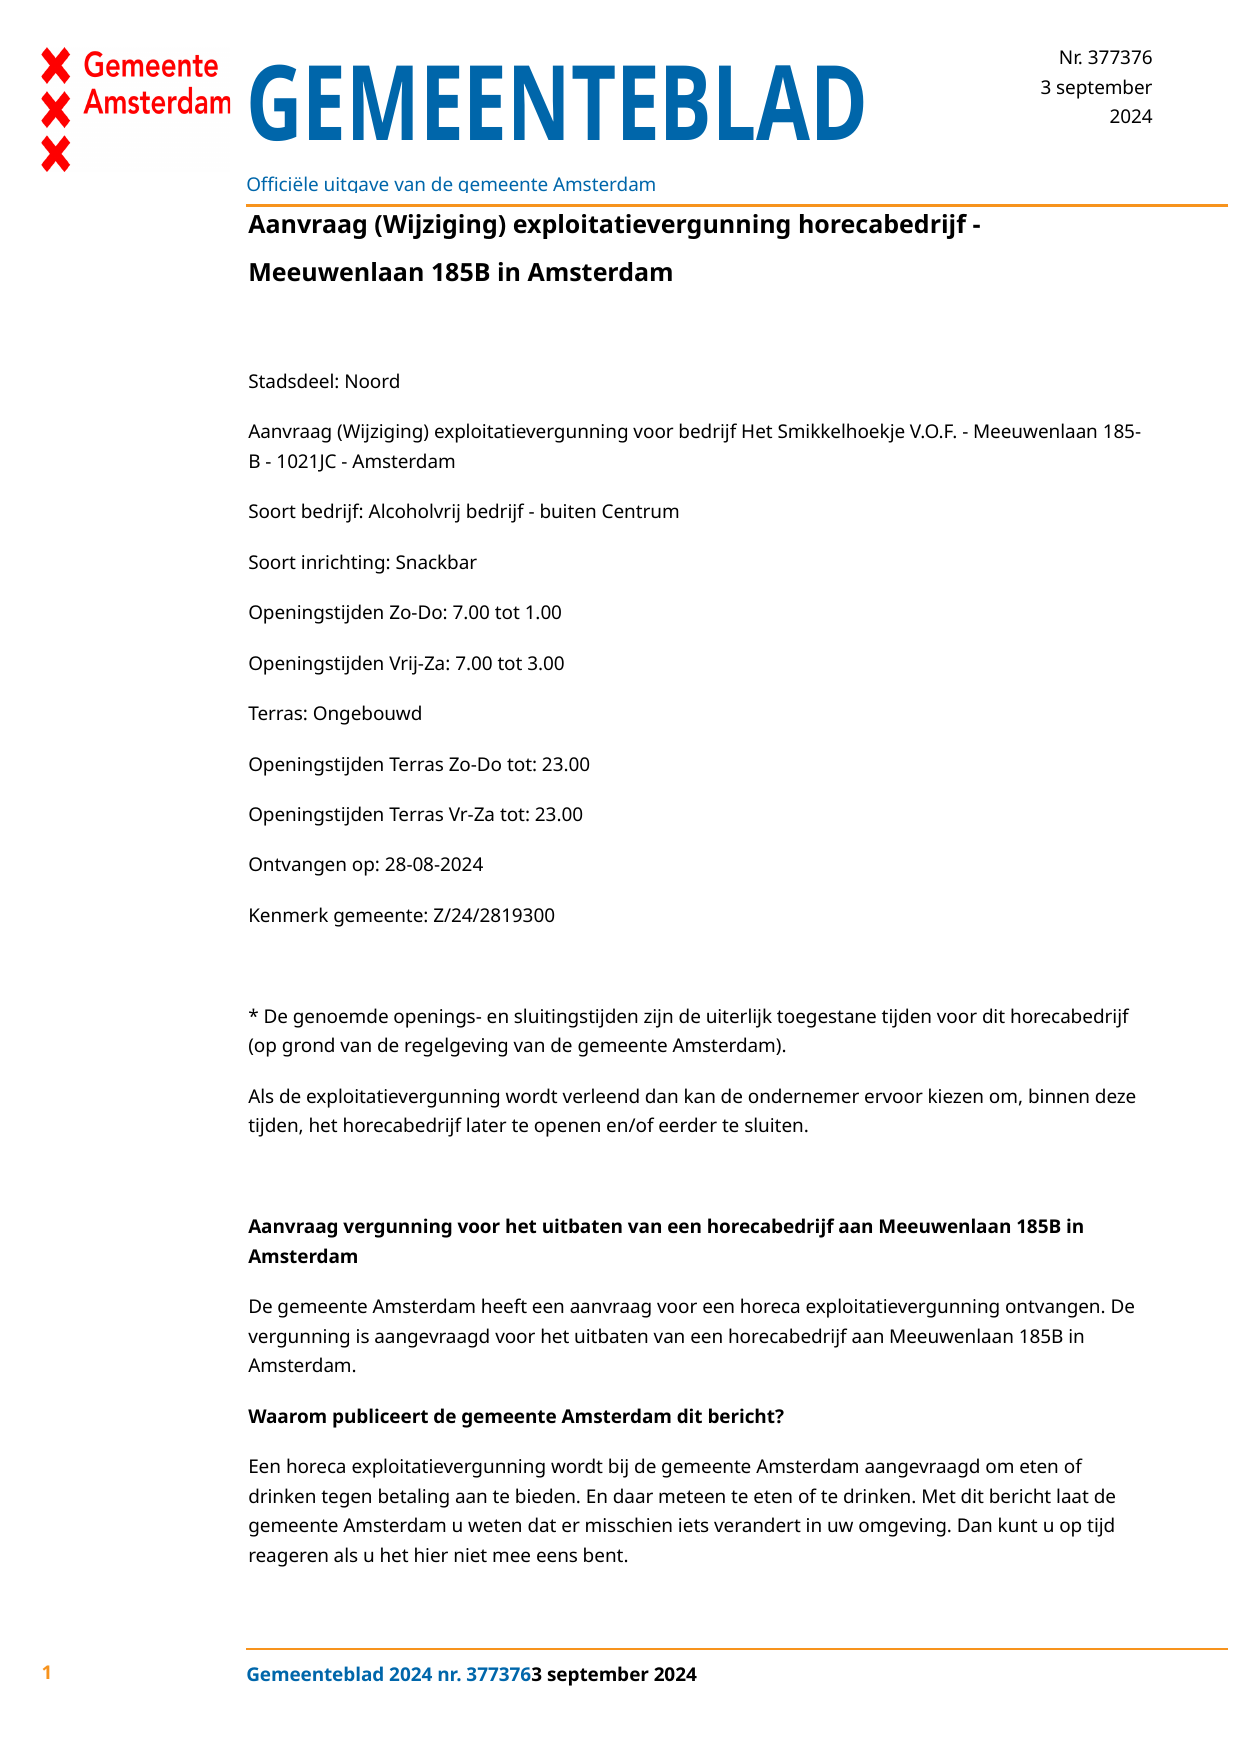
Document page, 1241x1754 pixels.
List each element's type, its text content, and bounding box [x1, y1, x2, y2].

text Openingstijden Zo-Do: 7.00 tot 1.00 [248, 599, 1152, 625]
text Ontvangen op: 28-08-2024 [248, 852, 1152, 877]
text Aanvraag vergunning voor het uitbaten van een horecabedrijf aan Meeuwenlaan 185B in Amsterdam [248, 1213, 1152, 1269]
text Openingstijden Vrij-Za: 7.00 tot 3.00 [248, 650, 1152, 676]
text Soort bedrijf: Alcoholvrij bedrijf - buiten Centrum [248, 499, 1152, 524]
text Openingstijden Terras Vr-Za tot: 23.00 [248, 801, 1152, 827]
text Soort inrichting: Snackbar [248, 549, 1152, 575]
text Een horeca exploitatievergunning wordt bij de gemeente Amsterdam aangevraagd om eten of drinken tegen betaling aan te bieden. En daar meteen te eten of te drinken. Met dit bericht laat de gemeente Amsterdam u weten dat er misschien iets verandert in uw omgeving. Dan kunt u op tijd reageren als u het hier niet mee eens bent. [248, 1453, 1152, 1568]
text Terras: Ongebouwd [248, 700, 1152, 726]
text Als de exploitatievergunning wordt verleend dan kan de ondernemer ervoor kiezen om, binnen deze tijden, het horecabedrijf later te openen en/of eerder te sluiten. [248, 1083, 1152, 1138]
text Openingstijden Terras Zo-Do tot: 23.00 [248, 751, 1152, 777]
text Aanvraag (Wijziging) exploitatievergunning voor bedrijf Het Smikkelhoekje V.O.F. - Meeuwenlaan 185-B - 1021JC - Amsterdam [248, 419, 1152, 474]
text * De genoemde openings- en sluitingstijden zijn de uiterlijk toegestane tijden voor dit horecabedrijf (op grond van de regelgeving van de gemeente Amsterdam). [248, 1003, 1152, 1058]
text Kenmerk gemeente: Z/24/2819300 [248, 902, 1152, 928]
text Waarom publiceert de gemeente Amsterdam dit bericht? [248, 1403, 1152, 1429]
text De gemeente Amsterdam heeft een aanvraag voor een horeca exploitatievergunning ontvangen. De vergunning is aangevraagd voor het uitbaten van een horecabedrijf aan Meeuwenlaan 185B in Amsterdam. [248, 1293, 1152, 1378]
picture [41, 47, 231, 172]
text Aanvraag (Wijziging) exploitatievergunning horecabedrijf - Meeuwenlaan 185B in Amsterdam [248, 207, 1152, 288]
text Stadsdeel: Noord [248, 368, 1152, 394]
